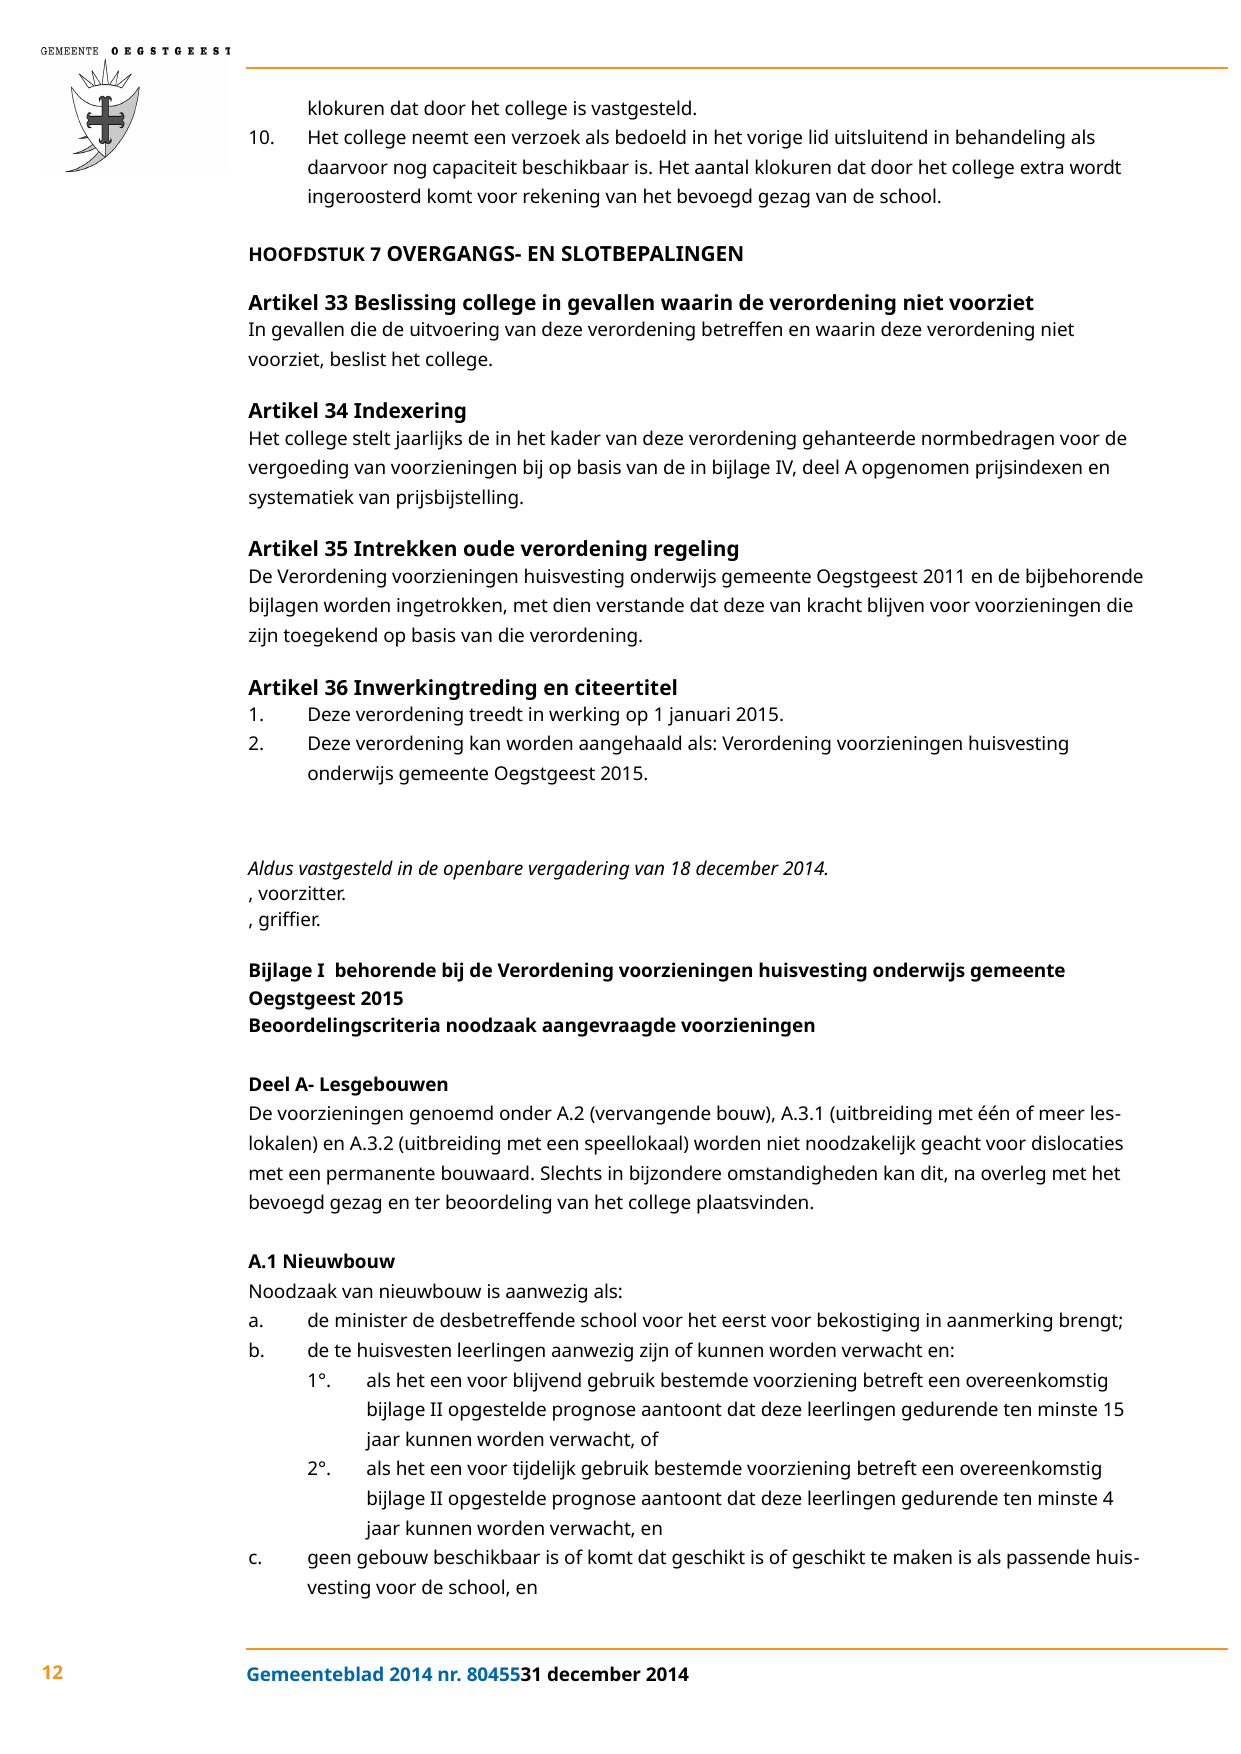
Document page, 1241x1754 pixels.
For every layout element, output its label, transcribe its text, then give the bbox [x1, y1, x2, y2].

text De Verordening voorzieningen huisvesting onderwijs gemeente Oegstgeest 2011 en de bijbehorende bijlagen worden ingetrokken, met dien verstande dat deze van kracht blijven voor voorzieningen die zijn toegekend op basis van die verordening. [248, 563, 1152, 648]
text Artikel 36 Inwerkingtreding en citeertitel [248, 673, 1152, 701]
list de te huisvesten leerlingen aanwezig zijn of kunnen worden verwacht en: [248, 1337, 1152, 1363]
list als het een voor blijvend gebruik bestemde voorziening betreft een overeenkomstig bijlage II opgestelde prognose aantoont dat deze leerlingen gedurende ten minste 15 jaar kunnen worden verwacht, of [307, 1367, 1152, 1452]
picture [41, 47, 231, 172]
list Deze verordening treedt in werking op 1 januari 2015. [248, 701, 1152, 727]
text , voorzitter. [248, 881, 1152, 906]
text Artikel 34 Indexering [248, 397, 1152, 425]
list geen gebouw beschikbaar is of komt dat geschikt is of geschikt te maken is als passende huis­vesting voor de school, en [248, 1544, 1152, 1600]
text Deel A- Lesgebouwen [248, 1071, 1152, 1097]
text , griffier. [248, 906, 1152, 932]
text Aldus vastgesteld in de openbare vergadering van 18 december 2014. [248, 855, 1152, 881]
text De voorzieningen genoemd onder A.2 (vervangende bouw), A.3.1 (uitbreiding met één of meer les­lokalen) en A.3.2 (uitbreiding met een speellokaal) worden niet noodzakelijk geacht voor dislocaties met een permanente bouwaard. Slechts in bijzondere omstandigheden kan dit, na overleg met het bevoegd gezag en ter beoordeling van het college plaatsvinden. [248, 1101, 1152, 1215]
text Noodzaak van nieuwbouw is aanwezig als: [248, 1278, 1152, 1304]
list Het college neemt een verzoek als bedoeld in het vorige lid uitsluitend in behandeling als daarvoor nog capaciteit beschikbaar is. Het aantal klokuren dat door het college extra wordt ingeroosterd komt voor rekening van het bevoegd gezag van de school. [248, 124, 1152, 209]
text Het college stelt jaarlijks de in het kader van deze verordening gehanteerde normbedragen voor de vergoeding van voorzieningen bij op basis van de in bijlage IV, deel A opgenomen prijsindexen en systematiek van prijsbijstelling. [248, 425, 1152, 510]
list de minister de desbetreffende school voor het eerst voor bekostiging in aanmerking brengt; [248, 1308, 1152, 1333]
text HOOFDSTUK 7 OVERGANGS- EN SLOTBEPALINGEN [248, 239, 1152, 267]
text Bijlage I behorende bij de Verordening voorzieningen huisvesting onderwijs gemeente Oegstgeest 2015 [248, 958, 1152, 1012]
list als het een voor tijdelijk gebruik bestemde voorziening betreft een overeenkomstig bijlage II opgestelde prognose aantoont dat deze leerlingen gedurende ten minste 4 jaar kunnen wor­den verwacht, en [307, 1456, 1152, 1541]
text A.1 Nieuwbouw [248, 1248, 1152, 1274]
list Deze verordening kan worden aangehaald als: Verordening voorzieningen huisvesting onderwijs gemeente Oegstgeest 2015. [248, 731, 1152, 786]
text Beoordelingscriteria noodzaak aangevraagde voorzieningen [248, 1012, 1152, 1038]
text In gevallen die de uitvoering van deze verordening betreffen en waarin deze verordening niet voorziet, beslist het college. [248, 317, 1152, 372]
text Artikel 33 Beslissing college in gevallen waarin de verordening niet voorziet [248, 288, 1152, 317]
list klokuren dat door het college is vastgesteld. [248, 95, 1152, 121]
text Artikel 35 Intrekken oude verordening regeling [248, 534, 1152, 563]
